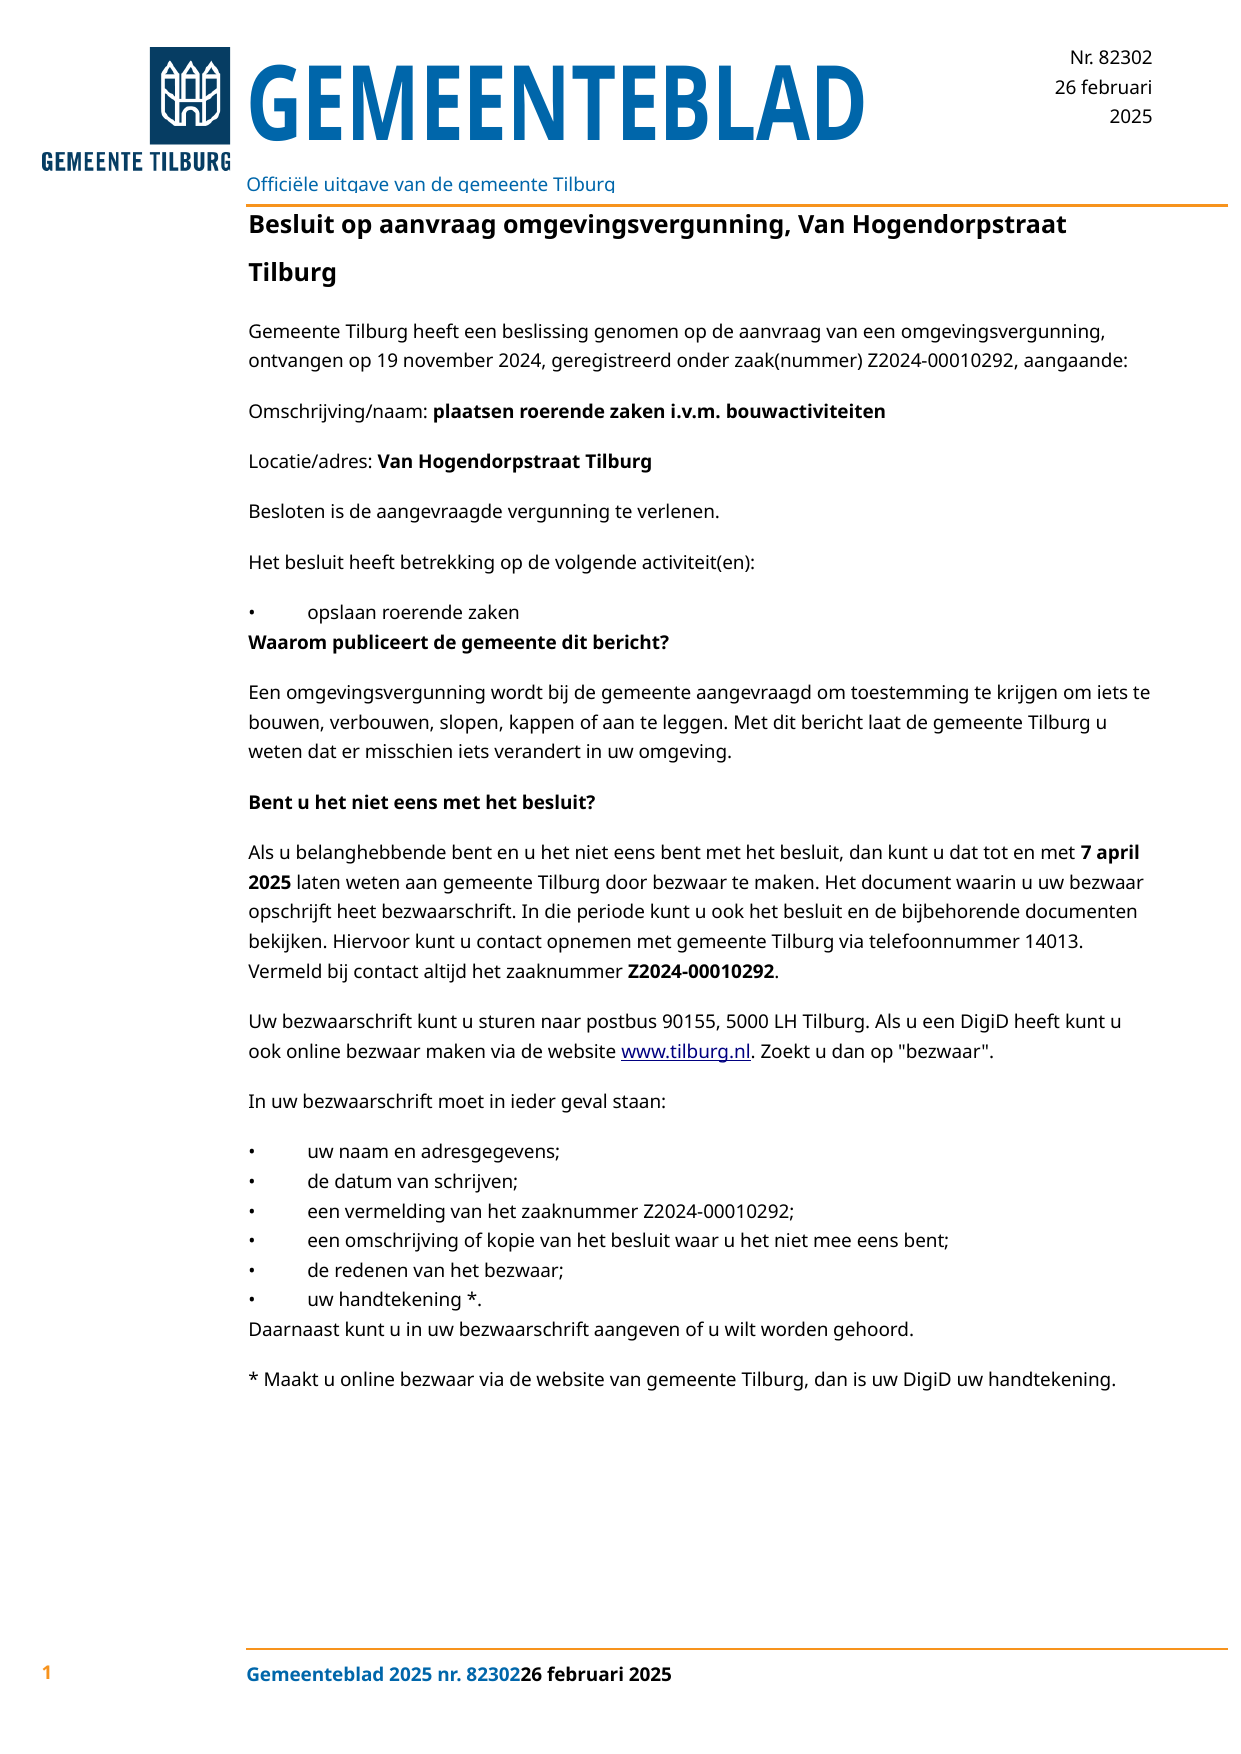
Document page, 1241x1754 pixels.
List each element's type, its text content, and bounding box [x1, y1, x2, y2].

text Besluit op aanvraag omgevingsvergunning, Van Hogendorpstraat Tilburg [248, 207, 1152, 288]
list de redenen van het bezwaar; [248, 1257, 1152, 1283]
text Gemeente Tilburg heeft een beslissing genomen op de aanvraag van een omgevingsvergunning, ontvangen op 19 november 2024, geregistreerd onder zaak(nummer) Z2024-00010292, aangaande: [248, 318, 1152, 373]
list een omschrijving of kopie van het besluit waar u het niet mee eens bent; [248, 1227, 1152, 1253]
text Een omgevingsvergunning wordt bij de gemeente aangevraagd om toestemming te krijgen om iets te bouwen, verbouwen, slopen, kappen of aan te leggen. Met dit bericht laat de gemeente Tilburg u weten dat er misschien iets verandert in uw omgeving. [248, 679, 1152, 764]
text Besloten is de aangevraagde vergunning te verlenen. [248, 499, 1152, 524]
list opslaan roerende zaken [248, 599, 1152, 625]
list uw naam en adresgegevens; [248, 1139, 1152, 1164]
text Als u belanghebbende bent en u het niet eens bent met het besluit, dan kunt u dat tot en met 7 april 2025 laten weten aan gemeente Tilburg door bezwaar te maken. Het document waarin u uw bezwaar opschrijft heet bezwaarschrift. In die periode kunt u ook het besluit en de bijbehorende documenten bekijken. Hiervoor kunt u contact opnemen met gemeente Tilburg via telefoonnummer 14013. Vermeld bij contact altijd het zaaknummer Z2024-00010292. [248, 839, 1152, 984]
list de datum van schrijven; [248, 1168, 1152, 1194]
text Uw bezwaarschrift kunt u sturen naar postbus 90155, 5000 LH Tilburg. Als u een DigiD heeft kunt u ook online bezwaar maken via de website www.tilburg.nl. Zoekt u dan op "bezwaar". [248, 1008, 1152, 1064]
text Bent u het niet eens met het besluit? [248, 789, 1152, 815]
text Het besluit heeft betrekking op de volgende activiteit(en): [248, 549, 1152, 575]
text Locatie/adres: Van Hogendorpstraat Tilburg [248, 448, 1152, 474]
text In uw bezwaarschrift moet in ieder geval staan: [248, 1088, 1152, 1114]
text Omschrijving/naam: plaatsen roerende zaken i.v.m. bouwactiviteiten [248, 398, 1152, 424]
text * Maakt u online bezwaar via de website van gemeente Tilburg, dan is uw DigiD uw handtekening. [248, 1367, 1152, 1392]
picture [41, 47, 231, 172]
text Daarnaast kunt u in uw bezwaarschrift aangeven of u wilt worden gehoord. [248, 1316, 1152, 1342]
list uw handtekening *. [248, 1287, 1152, 1312]
list een vermelding van het zaaknummer Z2024-00010292; [248, 1198, 1152, 1224]
text Waarom publiceert de gemeente dit bericht? [248, 629, 1152, 655]
